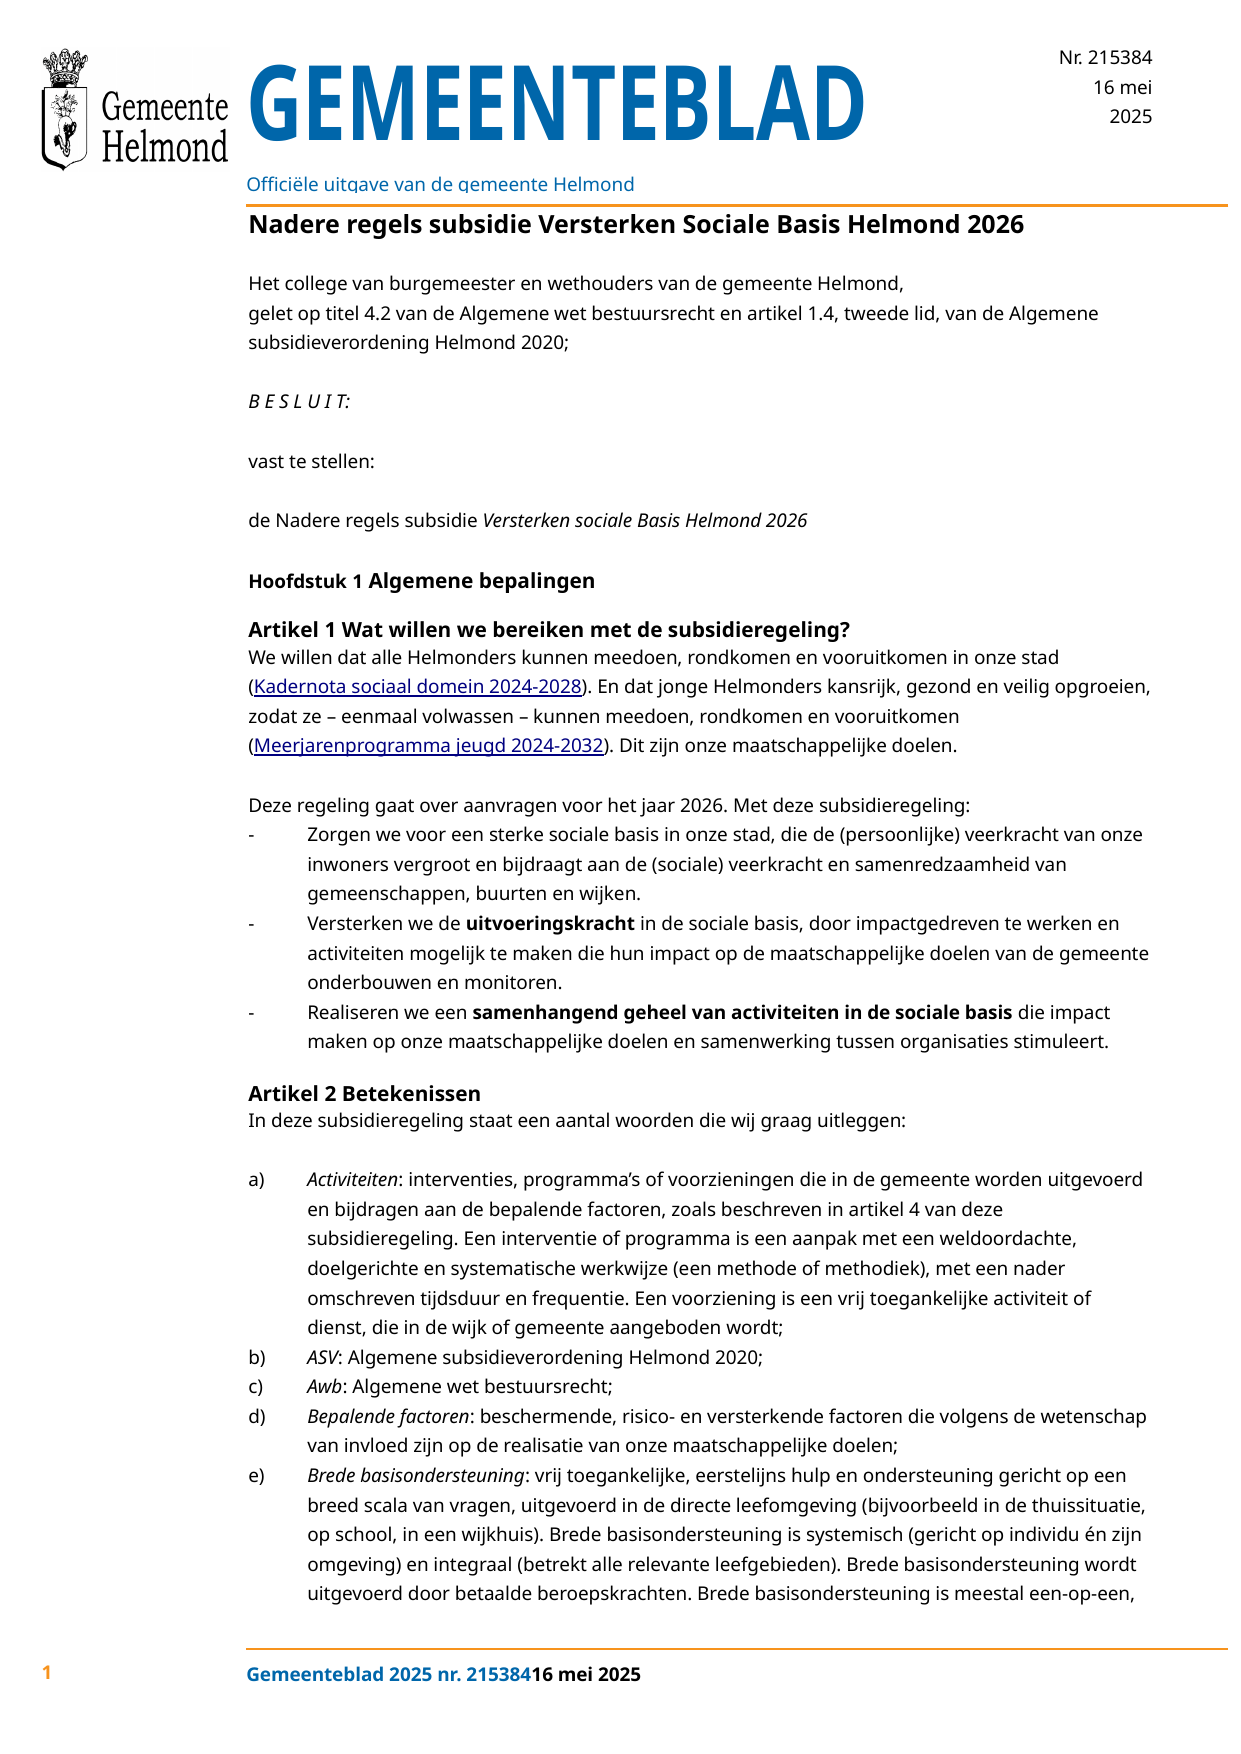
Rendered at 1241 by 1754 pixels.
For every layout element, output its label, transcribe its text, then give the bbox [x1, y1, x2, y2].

text In deze subsidieregeling staat een aantal woorden die wij graag uitleggen: [248, 1107, 1152, 1133]
text Artikel 2 Betekenissen [248, 1079, 1152, 1107]
text B E S L U I T: [248, 389, 1152, 414]
text We willen dat alle Helmonders kunnen meedoen, rondkomen en vooruitkomen in onze stad (Kadernota sociaal domein 2024-2028). En dat jonge Helmonders kansrijk, gezond en veilig opgroeien, zodat ze – eenmaal volwassen – kunnen meedoen, rondkomen en vooruitkomen (Meerjarenprogramma jeugd 2024-2032). Dit zijn onze maatschappelijke doelen. [248, 644, 1152, 758]
list Versterken we de uitvoeringskracht in de sociale basis, door impactgedreven te werken en activiteiten mogelijk te maken die hun impact op de maatschappelijke doelen van de gemeente onderbouwen en monitoren. [248, 910, 1152, 995]
text Het college van burgemeester en wethouders van de gemeente Helmond, [248, 270, 1152, 296]
text Artikel 1 Wat willen we bereiken met de subsidieregeling? [248, 615, 1152, 644]
list Activiteiten: interventies, programma’s of voorzieningen die in de gemeente worden uitgevoerd en bijdragen aan de bepalende factoren, zoals beschreven in artikel 4 van deze subsidieregeling. Een interventie of programma is een aanpak met een weldoordachte, doelgerichte en systematische werkwijze (een methode of methodiek), met een nader omschreven tijdsduur en frequentie. Een voorziening is een vrij toegankelijke activiteit of dienst, die in de wijk of gemeente aangeboden wordt; [248, 1166, 1152, 1340]
text gelet op titel 4.2 van de Algemene wet bestuursrecht en artikel 1.4, tweede lid, van de Algemene subsidieverordening Helmond 2020; [248, 300, 1152, 355]
list Awb: Algemene wet bestuursrecht; [248, 1373, 1152, 1399]
text de Nadere regels subsidie Versterken sociale Basis Helmond 2026 [248, 507, 1152, 533]
list Brede basisondersteuning: vrij toegankelijke, eerstelijns hulp en ondersteuning gericht op een breed scala van vragen, uitgevoerd in de directe leefomgeving (bijvoorbeeld in de thuissituatie, op school, in een wijkhuis). Brede basisondersteuning is systemisch (gericht op individu én zijn omgeving) en integraal (betrekt alle relevante leefgebieden). Brede basisondersteuning wordt uitgevoerd door betaalde beroepskrachten. Brede basisondersteuning is meestal een-op-een, [248, 1462, 1152, 1606]
text Deze regeling gaat over aanvragen voor het jaar 2026. Met deze subsidieregeling: [248, 792, 1152, 817]
list Bepalende factoren: beschermende, risico- en versterkende factoren die volgens de wetenschap van invloed zijn op de realisatie van onze maatschappelijke doelen; [248, 1403, 1152, 1458]
picture [41, 47, 231, 172]
list ASV: Algemene subsidieverordening Helmond 2020; [248, 1344, 1152, 1370]
text vast te stellen: [248, 448, 1152, 473]
text Hoofdstuk 1 Algemene bepalingen [248, 566, 1152, 594]
text Nadere regels subsidie Versterken Sociale Basis Helmond 2026 [248, 207, 1152, 241]
list Realiseren we een samenhangend geheel van activiteiten in de sociale basis die impact maken op onze maatschappelijke doelen en samenwerking tussen organisaties stimuleert. [248, 999, 1152, 1054]
list Zorgen we voor een sterke sociale basis in onze stad, die de (persoonlijke) veerkracht van onze inwoners vergroot en bijdraagt aan de (sociale) veerkracht en samenredzaamheid van gemeenschappen, buurten en wijken. [248, 821, 1152, 906]
